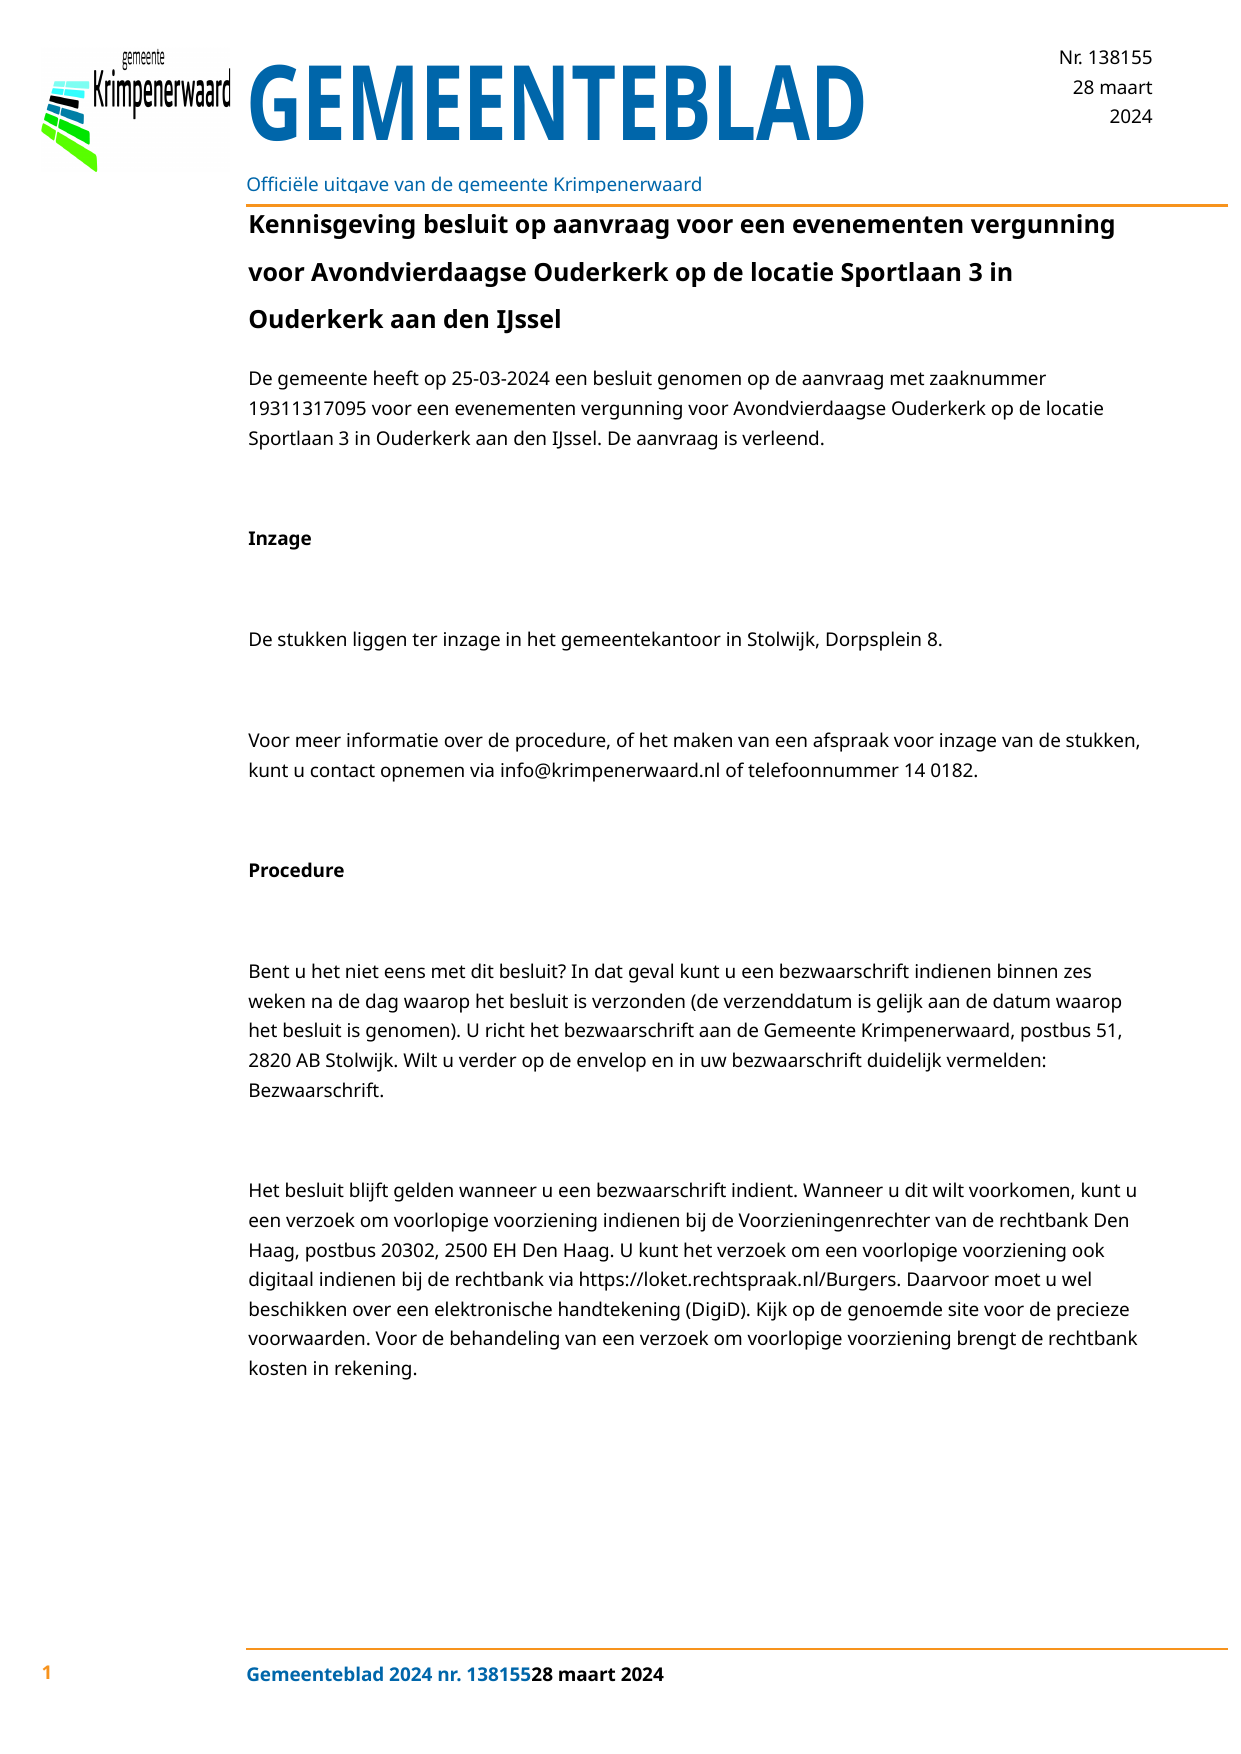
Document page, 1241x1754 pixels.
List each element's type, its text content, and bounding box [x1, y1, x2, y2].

text De stukken liggen ter inzage in het gemeentekantoor in Stolwijk, Dorpsplein 8. [248, 626, 1152, 652]
picture [41, 47, 231, 172]
text Het besluit blijft gelden wanneer u een bezwaarschrift indient. Wanneer u dit wilt voorkomen, kunt u een verzoek om voorlopige voorziening indienen bij de Voorzieningenrechter van de rechtbank Den Haag, postbus 20302, 2500 EH Den Haag. U kunt het verzoek om een voorlopige voorziening ook digitaal indienen bij de rechtbank via https://loket.rechtspraak.nl/Burgers. Daarvoor moet u wel beschikken over een elektronische handtekening (DigiD). Kijk op de genoemde site voor de precieze voorwaarden. Voor de behandeling van een verzoek om voorlopige voorziening brengt de rechtbank kosten in rekening. [248, 1178, 1152, 1381]
text De gemeente heeft op 25-03-2024 een besluit genomen op de aanvraag met zaaknummer 19311317095 voor een evenementen vergunning voor Avondvierdaagse Ouderkerk op de locatie Sportlaan 3 in Ouderkerk aan den IJssel. De aanvraag is verleend. [248, 366, 1152, 450]
text Bent u het niet eens met dit besluit? In dat geval kunt u een bezwaarschrift indienen binnen zes weken na de dag waarop het besluit is verzonden (de verzenddatum is gelijk aan de datum waarop het besluit is genomen). U richt het bezwaarschrift aan de Gemeente Krimpenerwaard, postbus 51, 2820 AB Stolwijk. Wilt u verder op de envelop en in uw bezwaarschrift duidelijk vermelden: Bezwaarschrift. [248, 958, 1152, 1102]
text Inzage [248, 526, 1152, 551]
text Voor meer informatie over de procedure, of het maken van een afspraak voor inzage van de stukken, kunt u contact opnemen via info@krimpenerwaard.nl of telefoonnummer 14 0182. [248, 727, 1152, 782]
text Procedure [248, 858, 1152, 883]
text Kennisgeving besluit op aanvraag voor een evenementen vergunning voor Avondvierdaagse Ouderkerk op de locatie Sportlaan 3 in Ouderkerk aan den IJssel [248, 207, 1152, 336]
